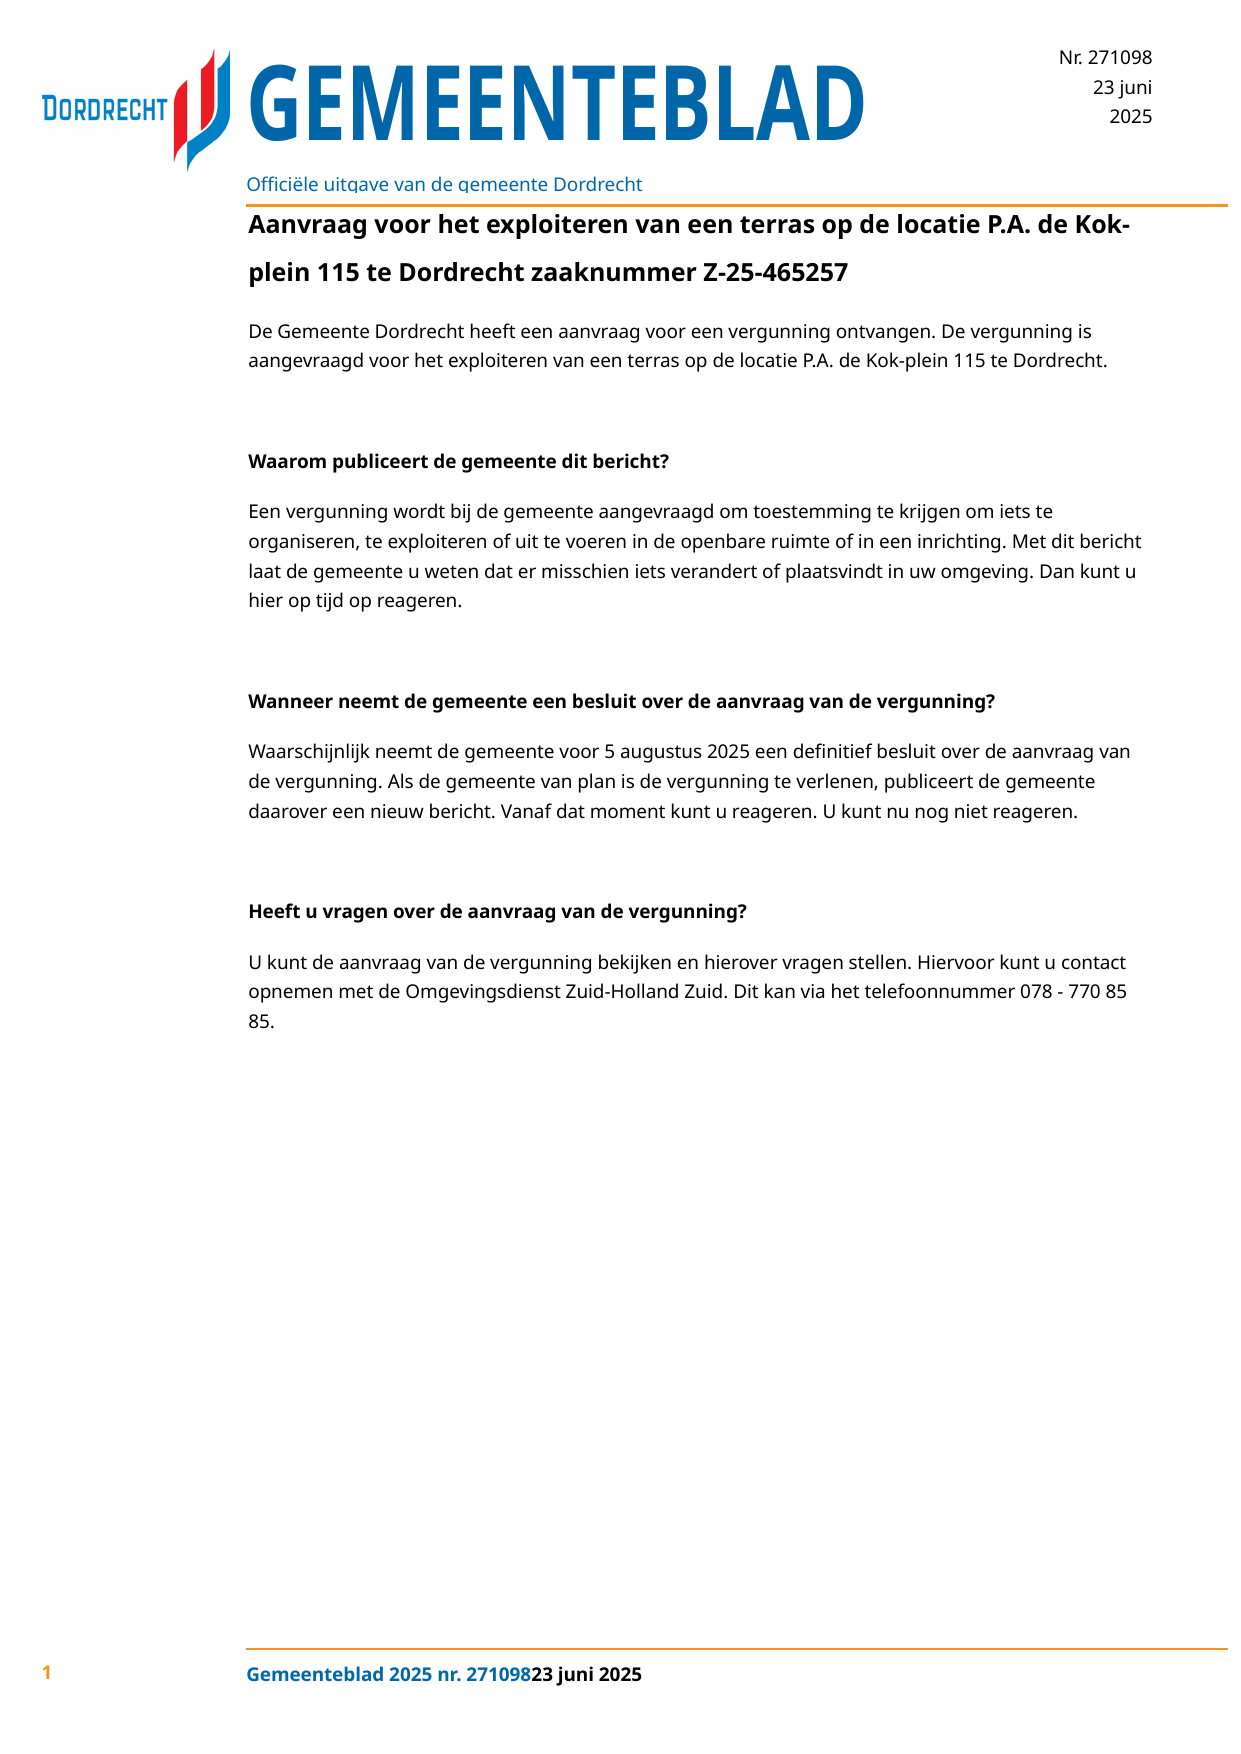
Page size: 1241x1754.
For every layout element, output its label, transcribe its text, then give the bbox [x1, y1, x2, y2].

text Waarschijnlijk neemt de gemeente voor 5 augustus 2025 een definitief besluit over de aanvraag van de vergunning. Als de gemeente van plan is de vergunning te verlenen, publiceert de gemeente daarover een nieuw bericht. Vanaf dat moment kunt u reageren. U kunt nu nog niet reageren. [248, 739, 1152, 824]
text Een vergunning wordt bij de gemeente aangevraagd om toestemming te krijgen om iets te organiseren, te exploiteren of uit te voeren in de openbare ruimte of in een inrichting. Met dit bericht laat de gemeente u weten dat er misschien iets verandert of plaatsvindt in uw omgeving. Dan kunt u hier op tijd op reageren. [248, 499, 1152, 613]
picture [41, 47, 231, 172]
text U kunt de aanvraag van de vergunning bekijken en hierover vragen stellen. Hiervoor kunt u contact opnemen met de Omgevingsdienst Zuid-Holland Zuid. Dit kan via het telefoonnummer 078 - 770 85 85. [248, 949, 1152, 1034]
text Waarom publiceert de gemeente dit bericht? [248, 448, 1152, 474]
text De Gemeente Dordrecht heeft een aanvraag voor een vergunning ontvangen. De vergunning is aangevraagd voor het exploiteren van een terras op de locatie P.A. de Kok-plein 115 te Dordrecht. [248, 318, 1152, 373]
text Aanvraag voor het exploiteren van een terras op de locatie P.A. de Kok-plein 115 te Dordrecht zaaknummer Z-25-465257 [248, 207, 1152, 288]
text Heeft u vragen over de aanvraag van de vergunning? [248, 899, 1152, 924]
text Wanneer neemt de gemeente een besluit over de aanvraag van de vergunning? [248, 688, 1152, 714]
